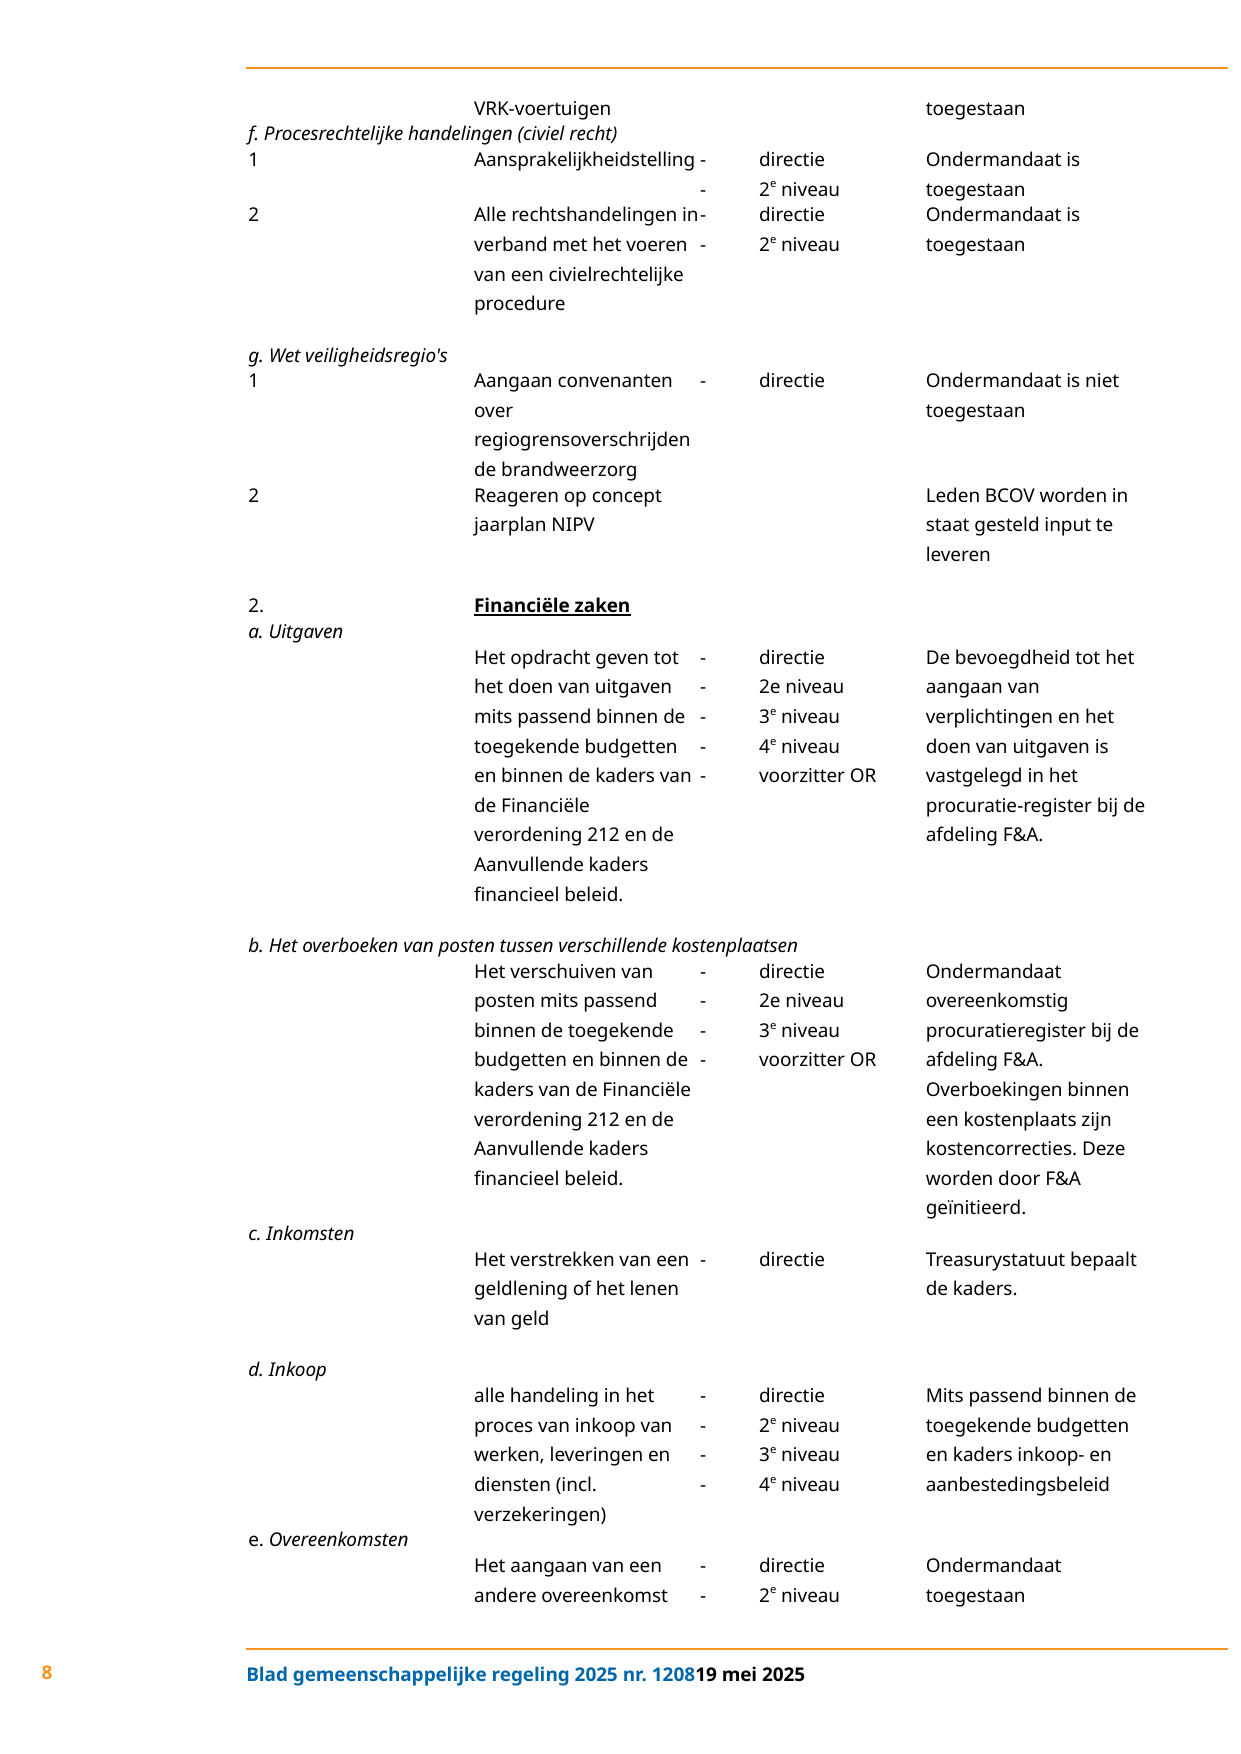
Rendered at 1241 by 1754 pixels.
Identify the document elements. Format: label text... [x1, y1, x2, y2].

table_cell De bevoegdheid tot het aangaan van verplichtingen en het doen van uitgaven is vastgelegd in het procuratie-register bij de afdeling F&A. [926, 644, 1152, 906]
table_cell Het verstrekken van een geldlening of het lenen van geld [474, 1246, 700, 1331]
table_cell directie [700, 1246, 926, 1331]
table_cell [700, 906, 926, 932]
table_cell [248, 958, 474, 1220]
table_cell directie 2e niveau 3e niveau 4e niveau [700, 1383, 926, 1526]
picture [41, 47, 231, 172]
table_cell Treasurystatuut bepaalt de kaders. [926, 1246, 1152, 1331]
table_cell [474, 567, 700, 593]
table_cell b. Het overboeken van posten tussen verschillende kostenplaatsen [248, 932, 1152, 958]
table_cell Het opdracht geven tot het doen van uitgaven mits passend binnen de toegekende budgetten en binnen de kaders van de Financiële verordening 212 en de Aanvullende kaders financieel beleid. [474, 644, 700, 906]
table_cell directie 2e niveau 3e niveau 4e niveau voorzitter OR [700, 644, 926, 906]
table_cell 2 [248, 202, 474, 316]
table_cell e. Overeenkomsten [248, 1526, 1152, 1552]
table_cell c. Inkomsten [248, 1220, 1152, 1246]
table_cell [700, 593, 926, 618]
table_cell [926, 567, 1152, 593]
table_cell [248, 1383, 474, 1526]
table_cell [700, 95, 926, 121]
table_cell [248, 95, 474, 121]
table_cell Ondermandaat is niet toegestaan [926, 368, 1152, 482]
table_cell directie 2e niveau [700, 146, 926, 202]
table_cell Aansprakelijkheidstelling [474, 146, 700, 202]
table_cell [248, 1552, 474, 1607]
table_cell [248, 316, 474, 342]
table_cell Ondermandaat overeenkomstig procuratieregister bij de afdeling F&A. Overboekingen binnen een kostenplaats zijn kostencorrecties. Deze worden door F&A geïnitieerd. [926, 958, 1152, 1220]
table_cell directie 2e niveau 3e niveau voorzitter OR [700, 958, 926, 1220]
table_cell [700, 316, 926, 342]
table_cell [248, 1331, 474, 1357]
table_cell g. Wet veiligheidsregio's [248, 342, 1152, 367]
table_cell [926, 906, 1152, 932]
table_cell [700, 482, 926, 567]
table_cell Mits passend binnen de toegekende budgetten en kaders inkoop- en aanbestedingsbeleid [926, 1383, 1152, 1526]
table_cell a. Uitgaven [248, 618, 1152, 644]
table_cell [926, 1331, 1152, 1357]
table_cell Financiële zaken [474, 593, 700, 618]
table_cell f. Procesrechtelijke handelingen (civiel recht) [248, 121, 1152, 146]
table_cell [474, 906, 700, 932]
table_cell Reageren op concept jaarplan NIPV [474, 482, 700, 567]
table_cell Het aangaan van een andere overeenkomst [474, 1552, 700, 1607]
table_cell Alle rechtshandelingen in verband met het voeren van een civielrechtelijke procedure [474, 202, 700, 316]
table_cell [474, 316, 700, 342]
table_cell directie 2e niveau [700, 202, 926, 316]
table_cell [926, 593, 1152, 618]
table_cell Ondermandaat is toegestaan [926, 146, 1152, 202]
table_cell Leden BCOV worden in staat gesteld input te leveren [926, 482, 1152, 567]
table_cell [248, 567, 474, 593]
table_cell VRK-voertuigen [474, 95, 700, 121]
table_cell [248, 644, 474, 906]
table_cell 2. [248, 593, 474, 618]
table_cell d. Inkoop [248, 1357, 1152, 1382]
table_cell [926, 316, 1152, 342]
table_cell Het verschuiven van posten mits passend binnen de toegekende budgetten en binnen de kaders van de Financiële verordening 212 en de Aanvullende kaders financieel beleid. [474, 958, 700, 1220]
table_cell [700, 1331, 926, 1357]
table_cell 1 [248, 146, 474, 202]
table_cell directie [700, 368, 926, 482]
table_cell toegestaan [926, 95, 1152, 121]
table_cell [248, 906, 474, 932]
table_cell directie 2e niveau [700, 1552, 926, 1607]
table_cell [248, 1246, 474, 1331]
table_cell 2 [248, 482, 474, 567]
table_cell Ondermandaat toegestaan [926, 1552, 1152, 1607]
table_cell Aangaan convenanten over regiogrensoverschrijdende brandweerzorg [474, 368, 700, 482]
table_cell 1 [248, 368, 474, 482]
table_cell alle handeling in het proces van inkoop van werken, leveringen en diensten (incl. verzekeringen) [474, 1383, 700, 1526]
table_cell [474, 1331, 700, 1357]
table_cell Ondermandaat is toegestaan [926, 202, 1152, 316]
table_cell [700, 567, 926, 593]
